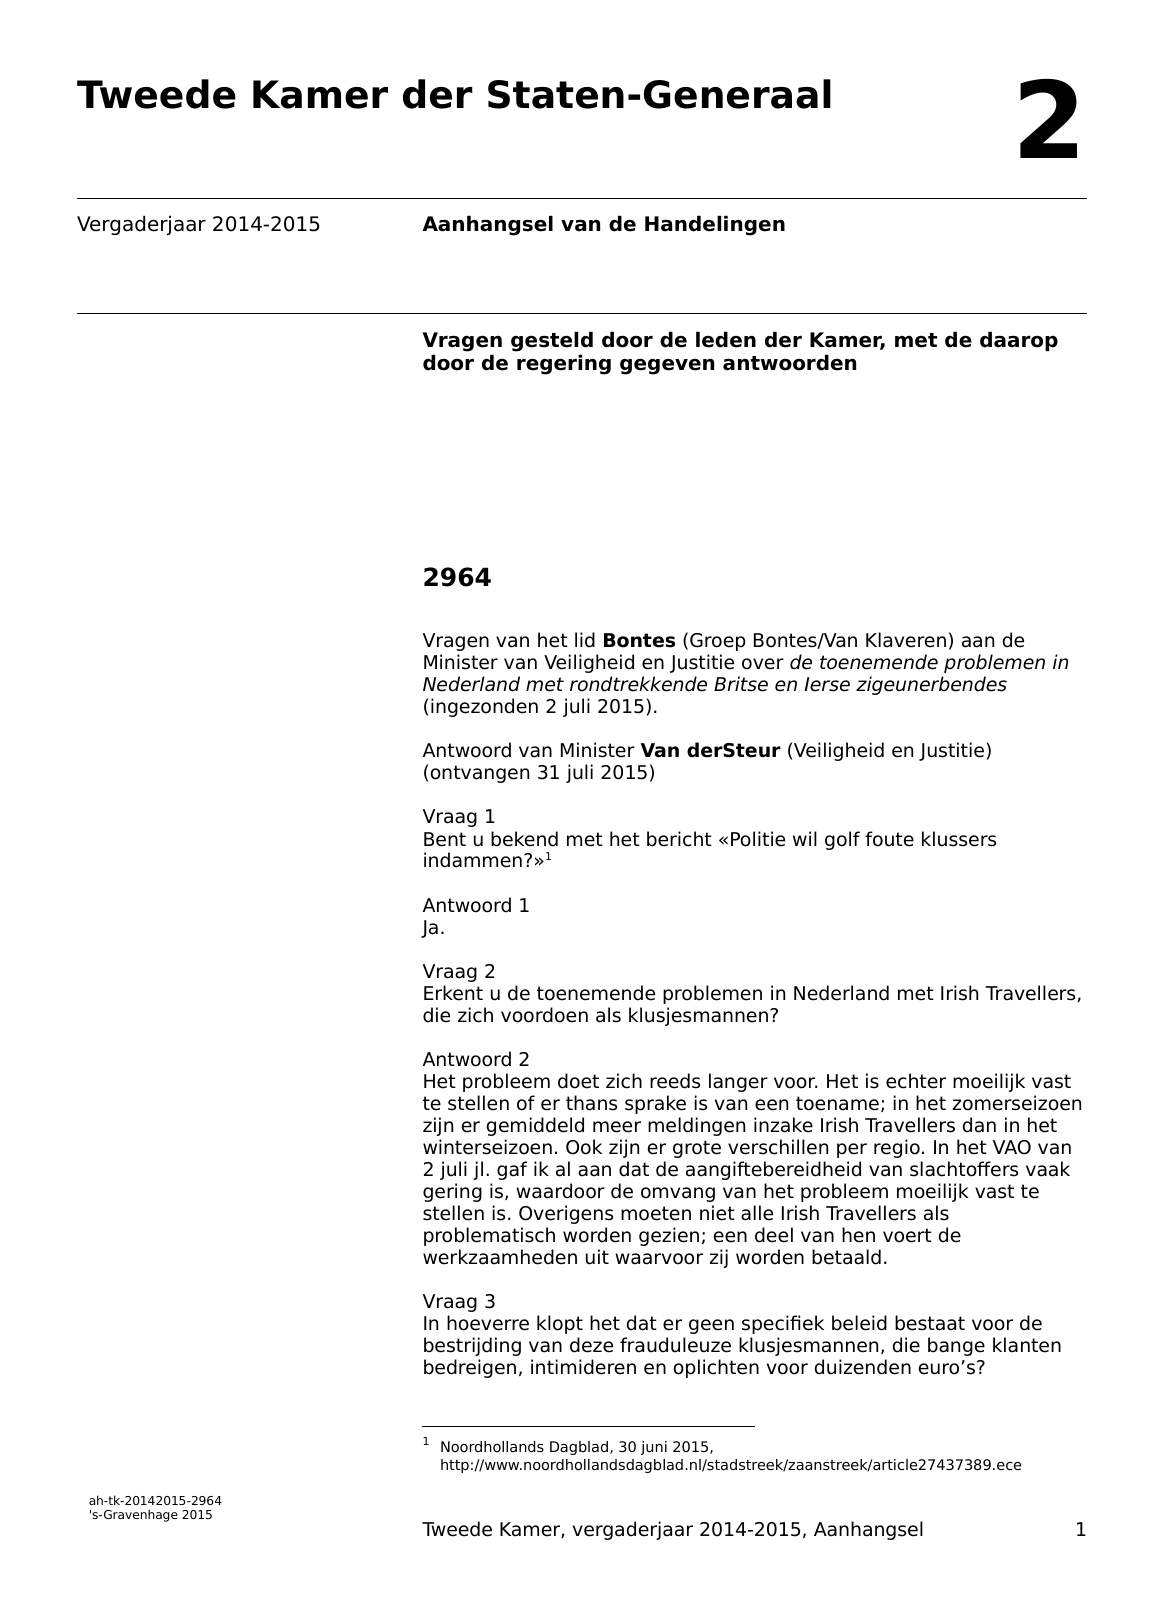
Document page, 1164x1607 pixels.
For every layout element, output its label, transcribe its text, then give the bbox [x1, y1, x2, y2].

text Vraag 3 [422, 1291, 1087, 1313]
text Noordhollands Dagblad, 30 juni 2015, http://www.noordhollandsdagblad.nl/stadstreek/zaanstreek/article27437389.ece [422, 1435, 1087, 1474]
text Vragen van het lid Bontes (Groep Bontes/Van Klaveren) aan de Minister van Veiligheid en Justitie over de toenemende problemen in Nederland met rondtrekkende Britse en Ierse zigeunerbendes (ingezonden 2 juli 2015). [422, 630, 1087, 718]
text Erkent u de toenemende problemen in Nederland met Irish Travellers, die zich voordoen als klusjesmannen? [422, 983, 1087, 1027]
table_header 2 [886, 59, 1087, 198]
text Het probleem doet zich reeds langer voor. Het is echter moeilijk vast te stellen of er thans sprake is van een toename; in het zomerseizoen zijn er gemiddeld meer meldingen inzake Irish Travellers dan in het winterseizoen. Ook zijn er grote verschillen per regio. In het VAO van 2 juli jl. gaf ik al aan dat de aangiftebereidheid van slachtoffers vaak gering is, waardoor de omvang van het probleem moeilijk vast te stellen is. Overigens moeten niet alle Irish Travellers als problematisch worden gezien; een deel van hen voert de werkzaamheden uit waarvoor zij worden betaald. [422, 1071, 1087, 1269]
text Antwoord 2 [422, 1049, 1087, 1071]
text ah-tk-20142015-2964 [88, 1494, 323, 1508]
text Bent u bekend met het bericht «Politie wil golf foute klussers indammen?» [422, 828, 1087, 872]
text In hoeverre klopt het dat er geen specifiek beleid bestaat voor de bestrijding van deze frauduleuze klusjesmannen, die bange klanten bedreigen, intimideren en oplichten voor duizenden euro’s? [422, 1313, 1087, 1379]
text Vraag 1 [422, 806, 1087, 828]
table_cell Vergaderjaar 2014-2015 [77, 199, 422, 313]
table_cell Vragen gesteld door de leden der Kamer, met de daarop door de regering gegeven antwoorden [422, 314, 1087, 375]
text Ja. [422, 917, 1087, 938]
table_cell Aanhangsel van de Handelingen [422, 199, 1087, 313]
text 's-Gravenhage 2015 [88, 1508, 323, 1522]
text 2964 [422, 563, 1087, 592]
table_header Tweede Kamer der Staten-Generaal [77, 59, 886, 198]
text Antwoord van Minister Van derSteur (Veiligheid en Justitie) (ontvangen 31 juli 2015) [422, 740, 1087, 784]
table_cell [77, 314, 422, 375]
text Vraag 2 [422, 961, 1087, 983]
text Antwoord 1 [422, 894, 1087, 917]
